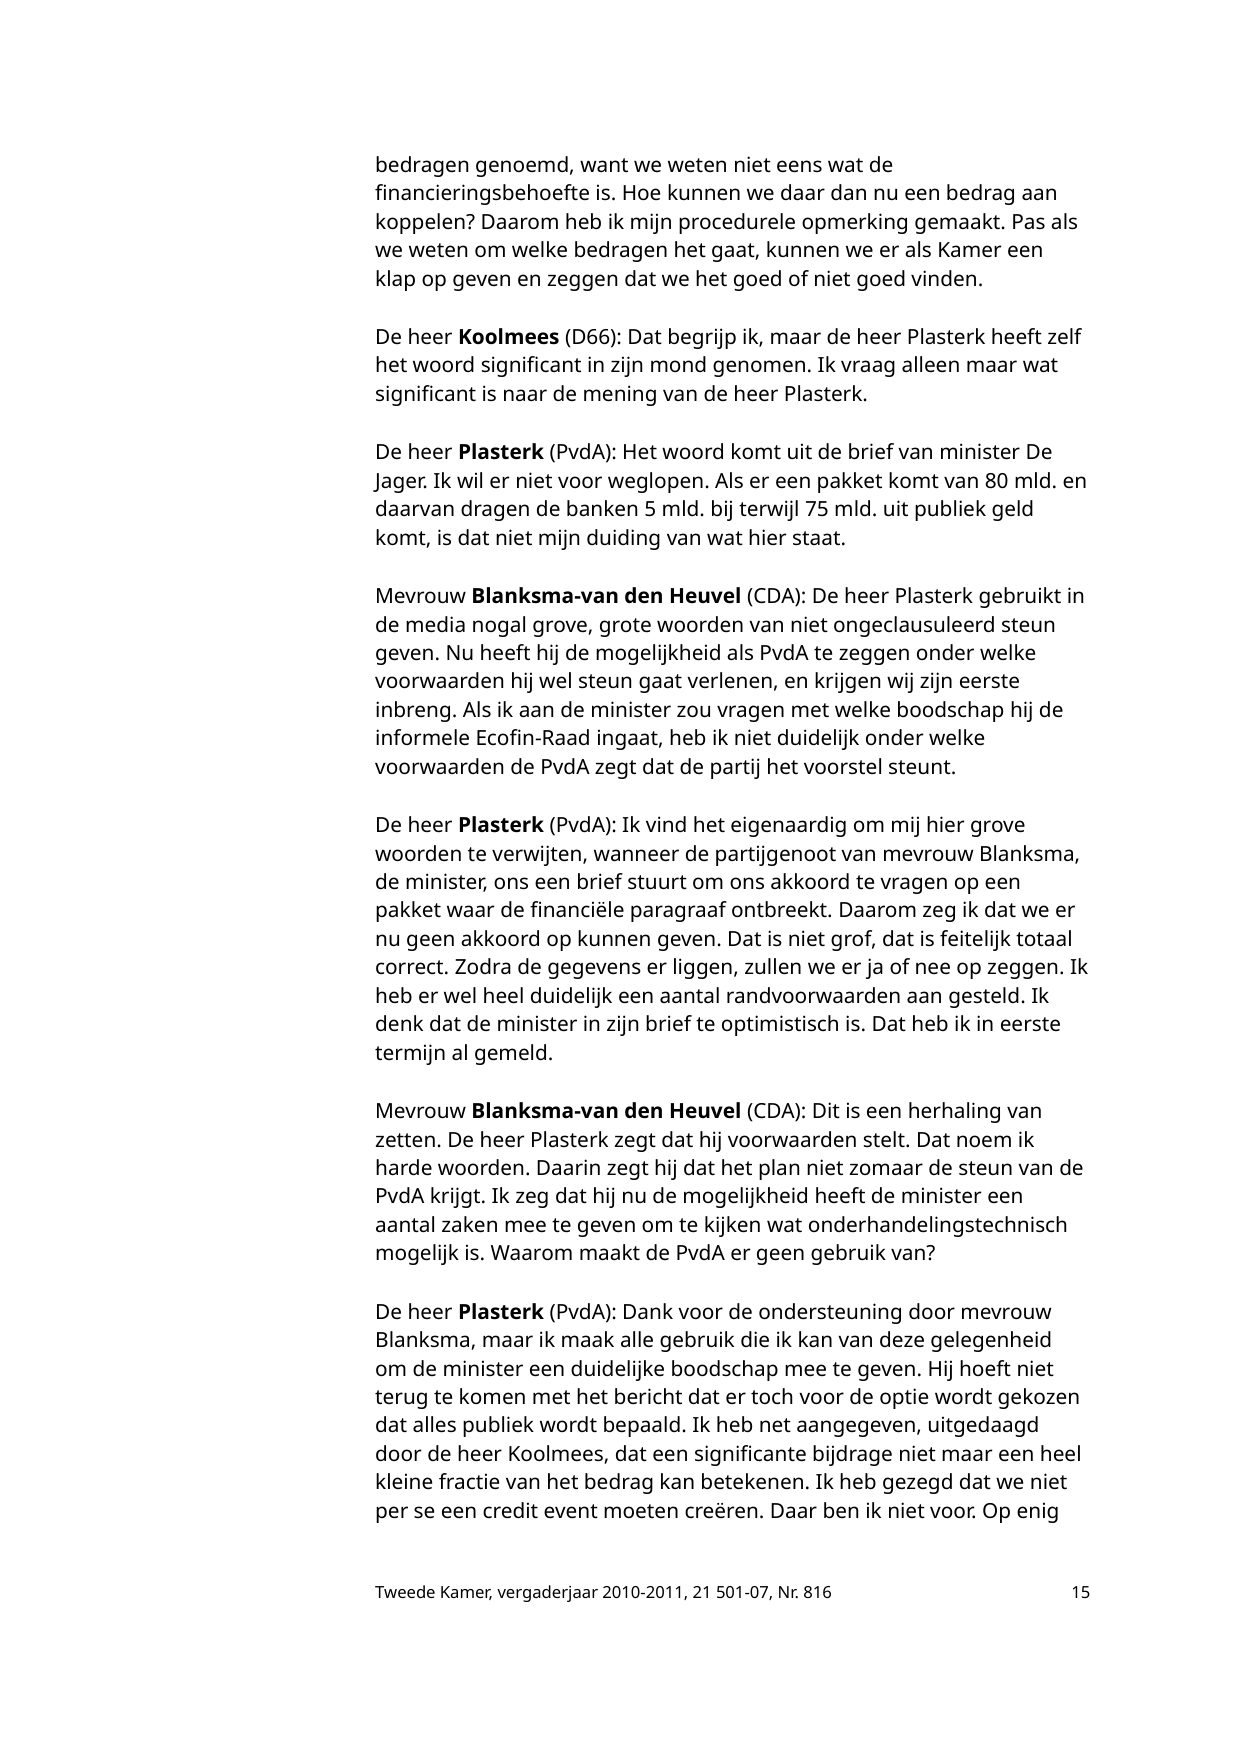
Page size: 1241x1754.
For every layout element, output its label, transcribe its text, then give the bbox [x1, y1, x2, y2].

text De heer Plasterk (PvdA): Het woord komt uit de brief van minister De Jager. Ik wil er niet voor weglopen. Als er een pakket komt van 80 mld. en daarvan dragen de banken 5 mld. bij terwijl 75 mld. uit publiek geld komt, is dat niet mijn duiding van wat hier staat. [375, 437, 1090, 551]
text De heer Plasterk (PvdA): Dank voor de ondersteuning door mevrouw Blanksma, maar ik maak alle gebruik die ik kan van deze gelegenheid om de minister een duidelijke boodschap mee te geven. Hij hoeft niet terug te komen met het bericht dat er toch voor de optie wordt gekozen dat alles publiek wordt bepaald. Ik heb net aangegeven, uitgedaagd door de heer Koolmees, dat een significante bijdrage niet maar een heel kleine fractie van het bedrag kan betekenen. Ik heb gezegd dat we niet per se een credit event moeten creëren. Daar ben ik niet voor. Op enig [375, 1297, 1090, 1524]
text Mevrouw Blanksma-van den Heuvel (CDA): Dit is een herhaling van zetten. De heer Plasterk zegt dat hij voorwaarden stelt. Dat noem ik harde woorden. Daarin zegt hij dat het plan niet zomaar de steun van de PvdA krijgt. Ik zeg dat hij nu de mogelijkheid heeft de minister een aantal zaken mee te geven om te kijken wat onderhandelingstechnisch mogelijk is. Waarom maakt de PvdA er geen gebruik van? [375, 1096, 1090, 1267]
text De heer Koolmees (D66): Dat begrijp ik, maar de heer Plasterk heeft zelf het woord significant in zijn mond genomen. Ik vraag alleen maar wat significant is naar de mening van de heer Plasterk. [375, 322, 1090, 407]
text bedragen genoemd, want we weten niet eens wat de financieringsbehoefte is. Hoe kunnen we daar dan nu een bedrag aan koppelen? Daarom heb ik mijn procedurele opmerking gemaakt. Pas als we weten om welke bedragen het gaat, kunnen we er als Kamer een klap op geven en zeggen dat we het goed of niet goed vinden. [375, 150, 1090, 292]
text Mevrouw Blanksma-van den Heuvel (CDA): De heer Plasterk gebruikt in de media nogal grove, grote woorden van niet ongeclausuleerd steun geven. Nu heeft hij de mogelijkheid als PvdA te zeggen onder welke voorwaarden hij wel steun gaat verlenen, en krijgen wij zijn eerste inbreng. Als ik aan de minister zou vragen met welke boodschap hij de informele Ecofin-Raad ingaat, heb ik niet duidelijk onder welke voorwaarden de PvdA zegt dat de partij het voorstel steunt. [375, 581, 1090, 780]
text De heer Plasterk (PvdA): Ik vind het eigenaardig om mij hier grove woorden te verwijten, wanneer de partijgenoot van mevrouw Blanksma, de minister, ons een brief stuurt om ons akkoord te vragen op een pakket waar de financiële paragraaf ontbreekt. Daarom zeg ik dat we er nu geen akkoord op kunnen geven. Dat is niet grof, dat is feitelijk totaal correct. Zodra de gegevens er liggen, zullen we er ja of nee op zeggen. Ik heb er wel heel duidelijk een aantal randvoorwaarden aan gesteld. Ik denk dat de minister in zijn brief te optimistisch is. Dat heb ik in eerste termijn al gemeld. [375, 810, 1090, 1066]
